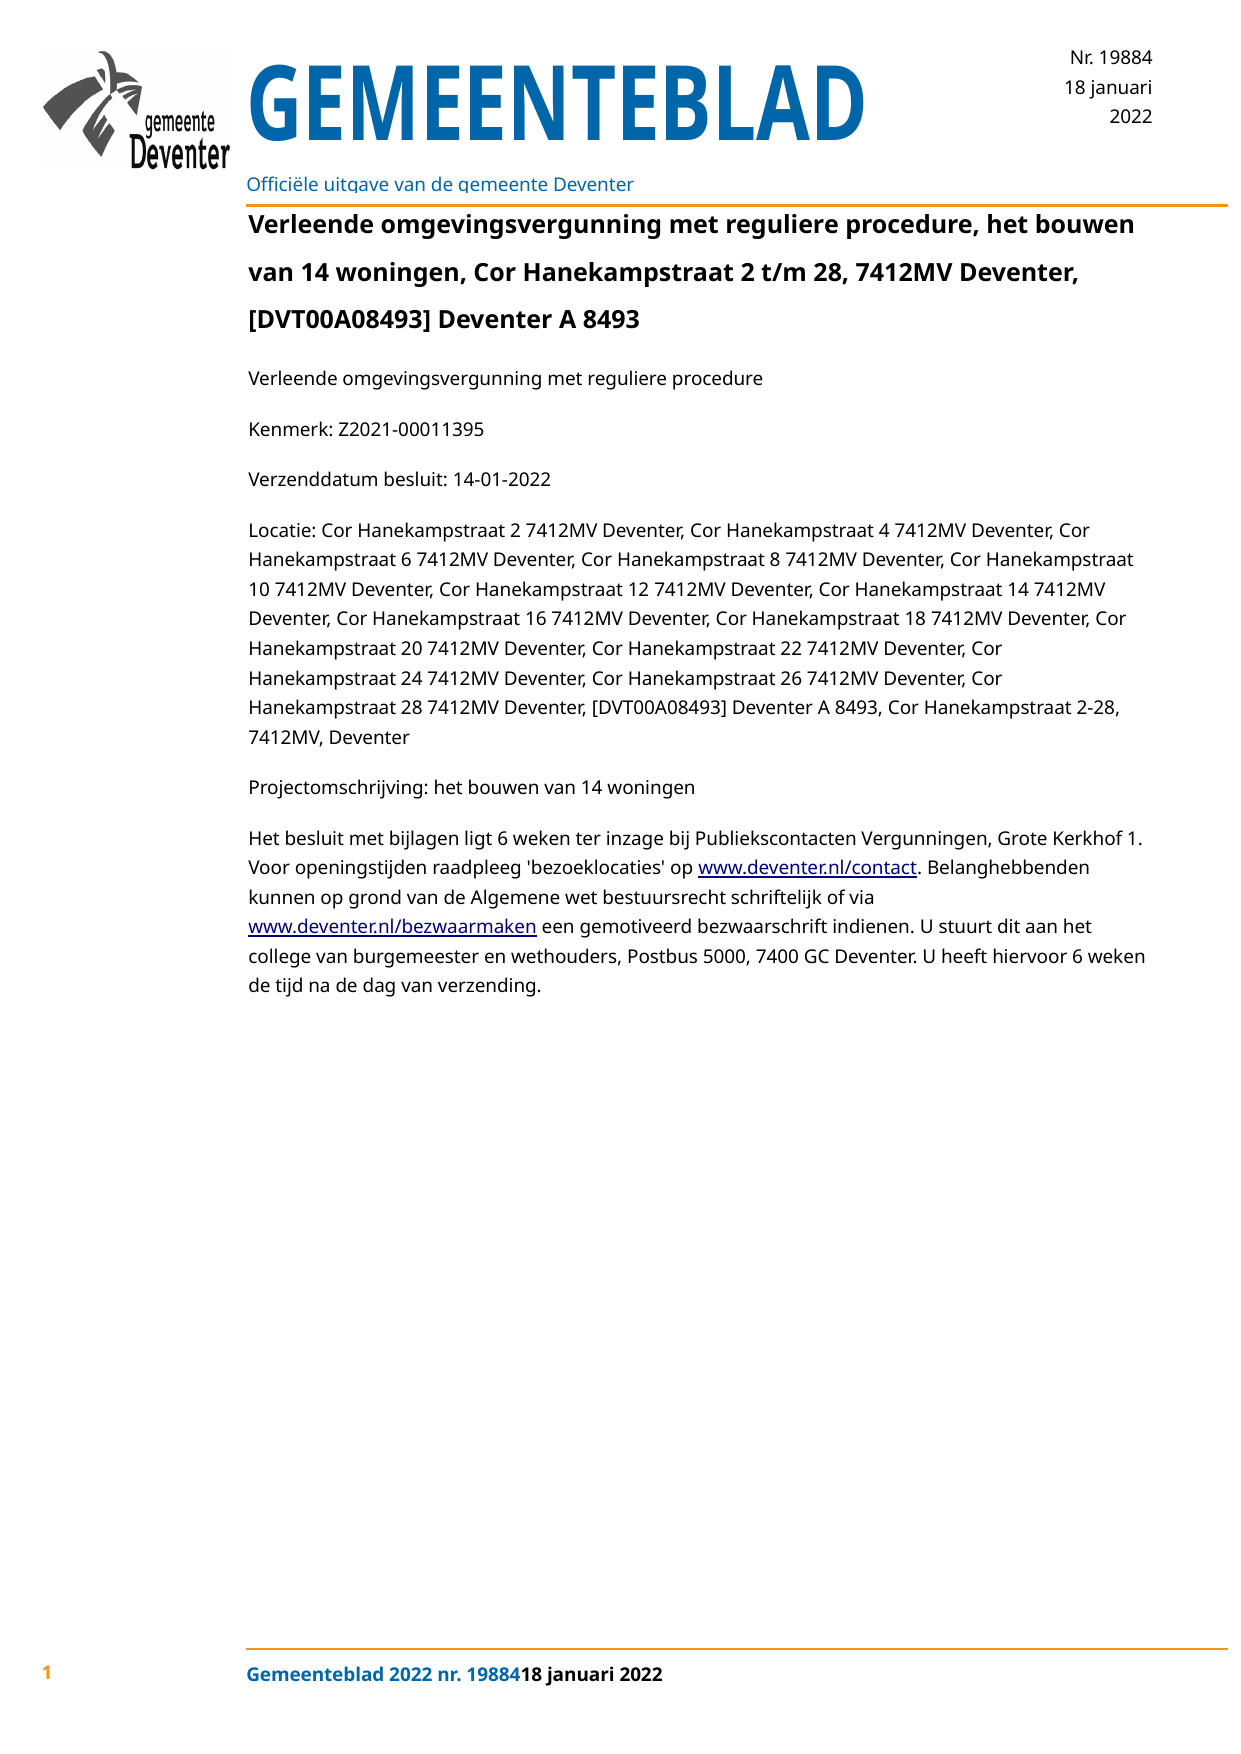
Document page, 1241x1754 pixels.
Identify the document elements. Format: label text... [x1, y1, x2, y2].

text Locatie: Cor Hanekampstraat 2 7412MV Deventer, Cor Hanekampstraat 4 7412MV Deventer, Cor Hanekampstraat 6 7412MV Deventer, Cor Hanekampstraat 8 7412MV Deventer, Cor Hanekampstraat 10 7412MV Deventer, Cor Hanekampstraat 12 7412MV Deventer, Cor Hanekampstraat 14 7412MV Deventer, Cor Hanekampstraat 16 7412MV Deventer, Cor Hanekampstraat 18 7412MV Deventer, Cor Hanekampstraat 20 7412MV Deventer, Cor Hanekampstraat 22 7412MV Deventer, Cor Hanekampstraat 24 7412MV Deventer, Cor Hanekampstraat 26 7412MV Deventer, Cor Hanekampstraat 28 7412MV Deventer, [DVT00A08493] Deventer A 8493, Cor Hanekampstraat 2-28, 7412MV, Deventer [248, 517, 1152, 749]
text Het besluit met bijlagen ligt 6 weken ter inzage bij Publiekscontacten Vergunningen, Grote Kerkhof 1. Voor openingstijden raadpleeg 'bezoeklocaties' op www.deventer.nl/contact. Belanghebbenden kunnen op grond van de Algemene wet bestuursrecht schriftelijk of via www.deventer.nl/bezwaarmaken een gemotiveerd bezwaarschrift indienen. U stuurt dit aan het college van burgemeester en wethouders, Postbus 5000, 7400 GC Deventer. U heeft hiervoor 6 weken de tijd na de dag van verzending. [248, 825, 1152, 998]
text Verleende omgevingsvergunning met reguliere procedure, het bouwen van 14 woningen, Cor Hanekampstraat 2 t/m 28, 7412MV Deventer, [DVT00A08493] Deventer A 8493 [248, 207, 1152, 336]
text Verleende omgevingsvergunning met reguliere procedure [248, 366, 1152, 391]
text Projectomschrijving: het bouwen van 14 woningen [248, 774, 1152, 800]
picture [41, 47, 231, 172]
text Verzenddatum besluit: 14-01-2022 [248, 466, 1152, 492]
text Kenmerk: Z2021-00011395 [248, 416, 1152, 442]
